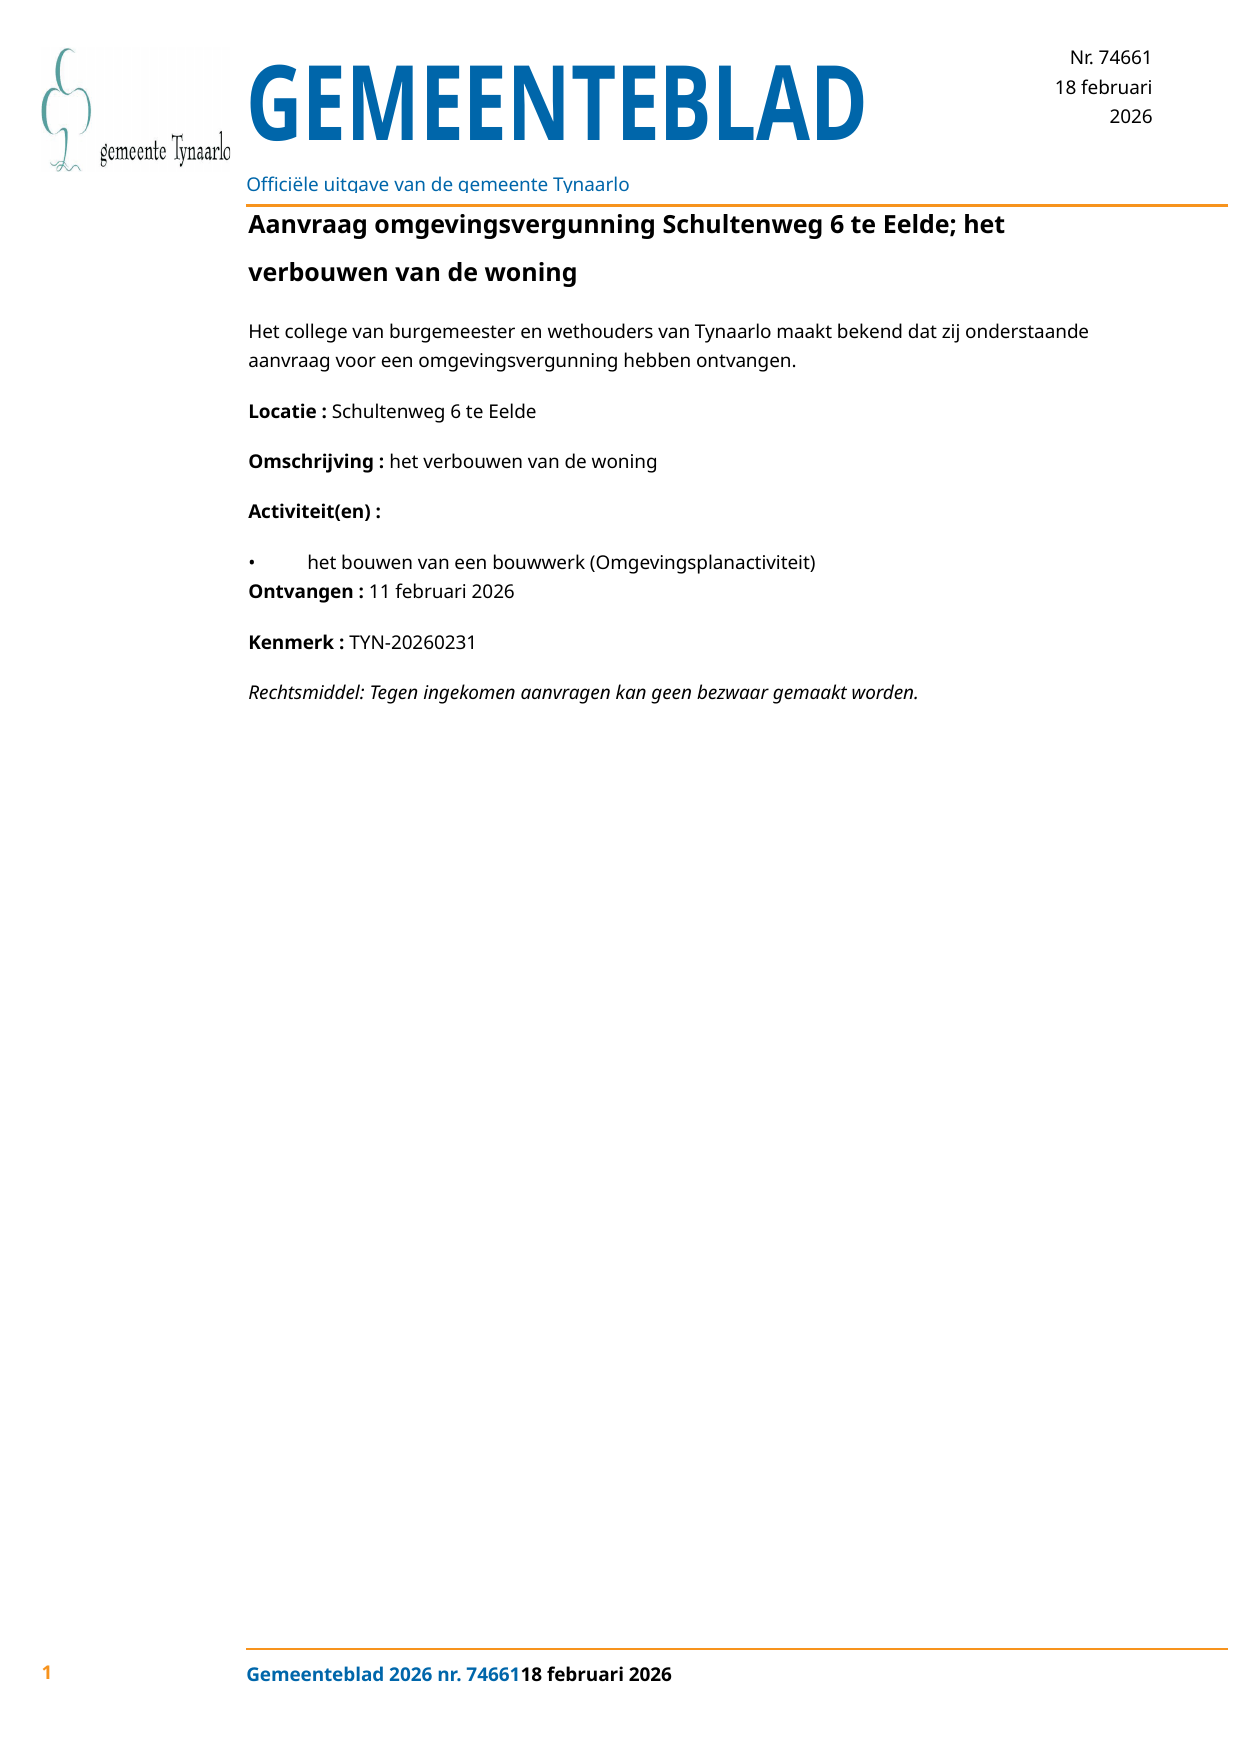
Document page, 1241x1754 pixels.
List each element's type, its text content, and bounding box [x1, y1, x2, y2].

text Ontvangen : 11 februari 2026 [248, 579, 1152, 604]
text Rechtsmiddel: Tegen ingekomen aanvragen kan geen bezwaar gemaakt worden. [248, 679, 1152, 705]
text Het college van burgemeester en wethouders van Tynaarlo maakt bekend dat zij onderstaande aanvraag voor een omgevingsvergunning hebben ontvangen. [248, 318, 1152, 373]
text Kenmerk : TYN-20260231 [248, 629, 1152, 655]
text Omschrijving : het verbouwen van de woning [248, 448, 1152, 474]
list het bouwen van een bouwwerk (Omgevingsplanactiviteit) [248, 549, 1152, 575]
text Locatie : Schultenweg 6 te Eelde [248, 398, 1152, 424]
text Aanvraag omgevingsvergunning Schultenweg 6 te Eelde; het verbouwen van de woning [248, 207, 1152, 288]
picture [41, 47, 231, 172]
text Activiteit(en) : [248, 499, 1152, 524]
